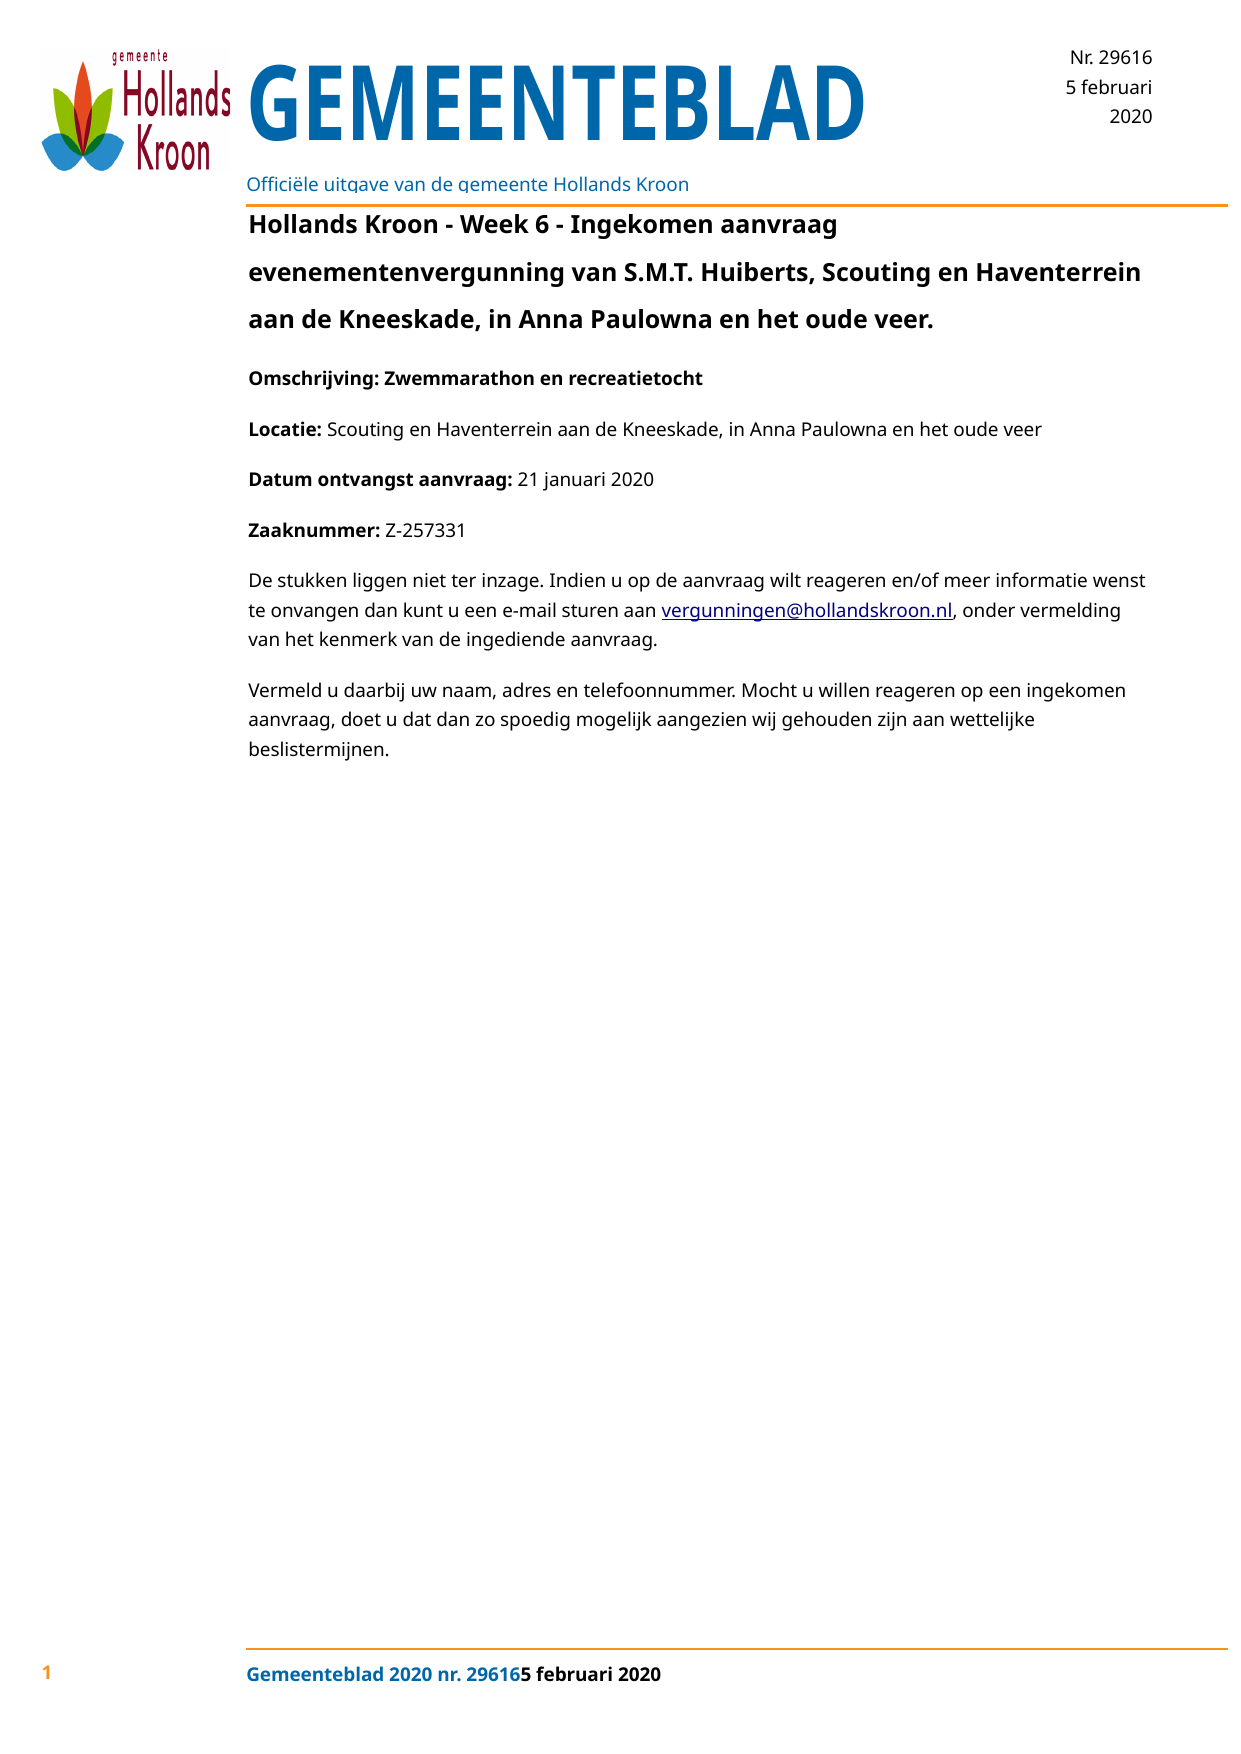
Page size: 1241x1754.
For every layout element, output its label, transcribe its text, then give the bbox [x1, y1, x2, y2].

text Zaaknummer: Z-257331 [248, 517, 1152, 542]
text Vermeld u daarbij uw naam, adres en telefoonnummer. Mocht u willen reageren op een ingekomen aanvraag, doet u dat dan zo spoedig mogelijk aangezien wij gehouden zijn aan wettelijke beslistermijnen. [248, 677, 1152, 762]
text De stukken liggen niet ter inzage. Indien u op de aanvraag wilt reageren en/of meer informatie wenst te onvangen dan kunt u een e-mail sturen aan vergunningen@hollandskroon.nl, onder vermelding van het kenmerk van de ingediende aanvraag. [248, 567, 1152, 652]
text Hollands Kroon - Week 6 - Ingekomen aanvraag evenementenvergunning van S.M.T. Huiberts, Scouting en Haventerrein aan de Kneeskade, in Anna Paulowna en het oude veer. [248, 207, 1152, 336]
text Omschrijving: Zwemmarathon en recreatietocht [248, 366, 1152, 391]
text Locatie: Scouting en Haventerrein aan de Kneeskade, in Anna Paulowna en het oude veer [248, 416, 1152, 442]
text Datum ontvangst aanvraag: 21 januari 2020 [248, 466, 1152, 492]
picture [41, 47, 231, 172]
